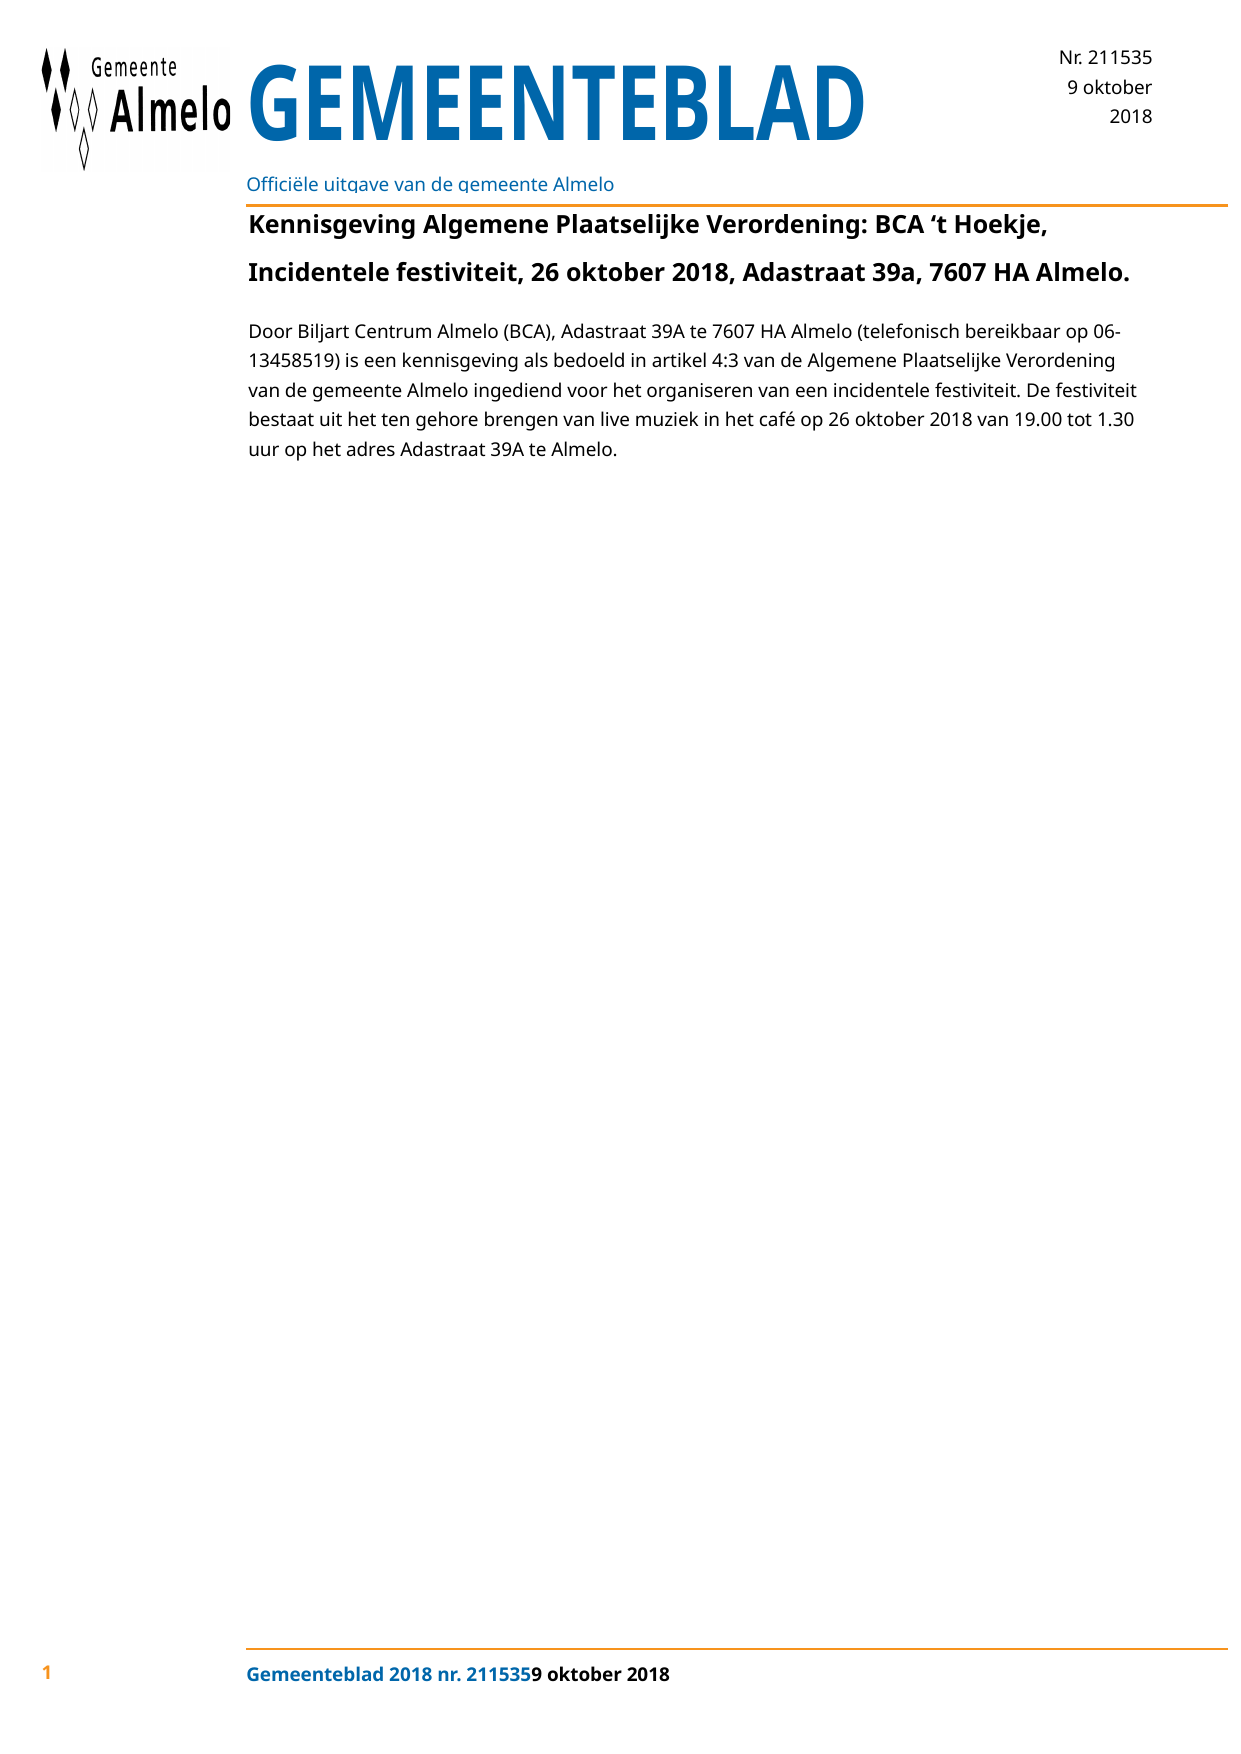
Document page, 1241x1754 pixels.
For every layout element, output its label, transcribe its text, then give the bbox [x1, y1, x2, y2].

picture [41, 47, 231, 172]
text Kennisgeving Algemene Plaatselijke Verordening: BCA ‘t Hoekje, Incidentele festiviteit, 26 oktober 2018, Adastraat 39a, 7607 HA Almelo. [248, 207, 1152, 288]
text Door Biljart Centrum Almelo (BCA), Adastraat 39A te 7607 HA Almelo (telefonisch bereikbaar op 06-13458519) is een kennisgeving als bedoeld in artikel 4:3 van de Algemene Plaatselijke Verordening van de gemeente Almelo ingediend voor het organiseren van een incidentele festiviteit. De festiviteit bestaat uit het ten gehore brengen van live muziek in het café op 26 oktober 2018 van 19.00 tot 1.30 uur op het adres Adastraat 39A te Almelo. [248, 318, 1152, 462]
